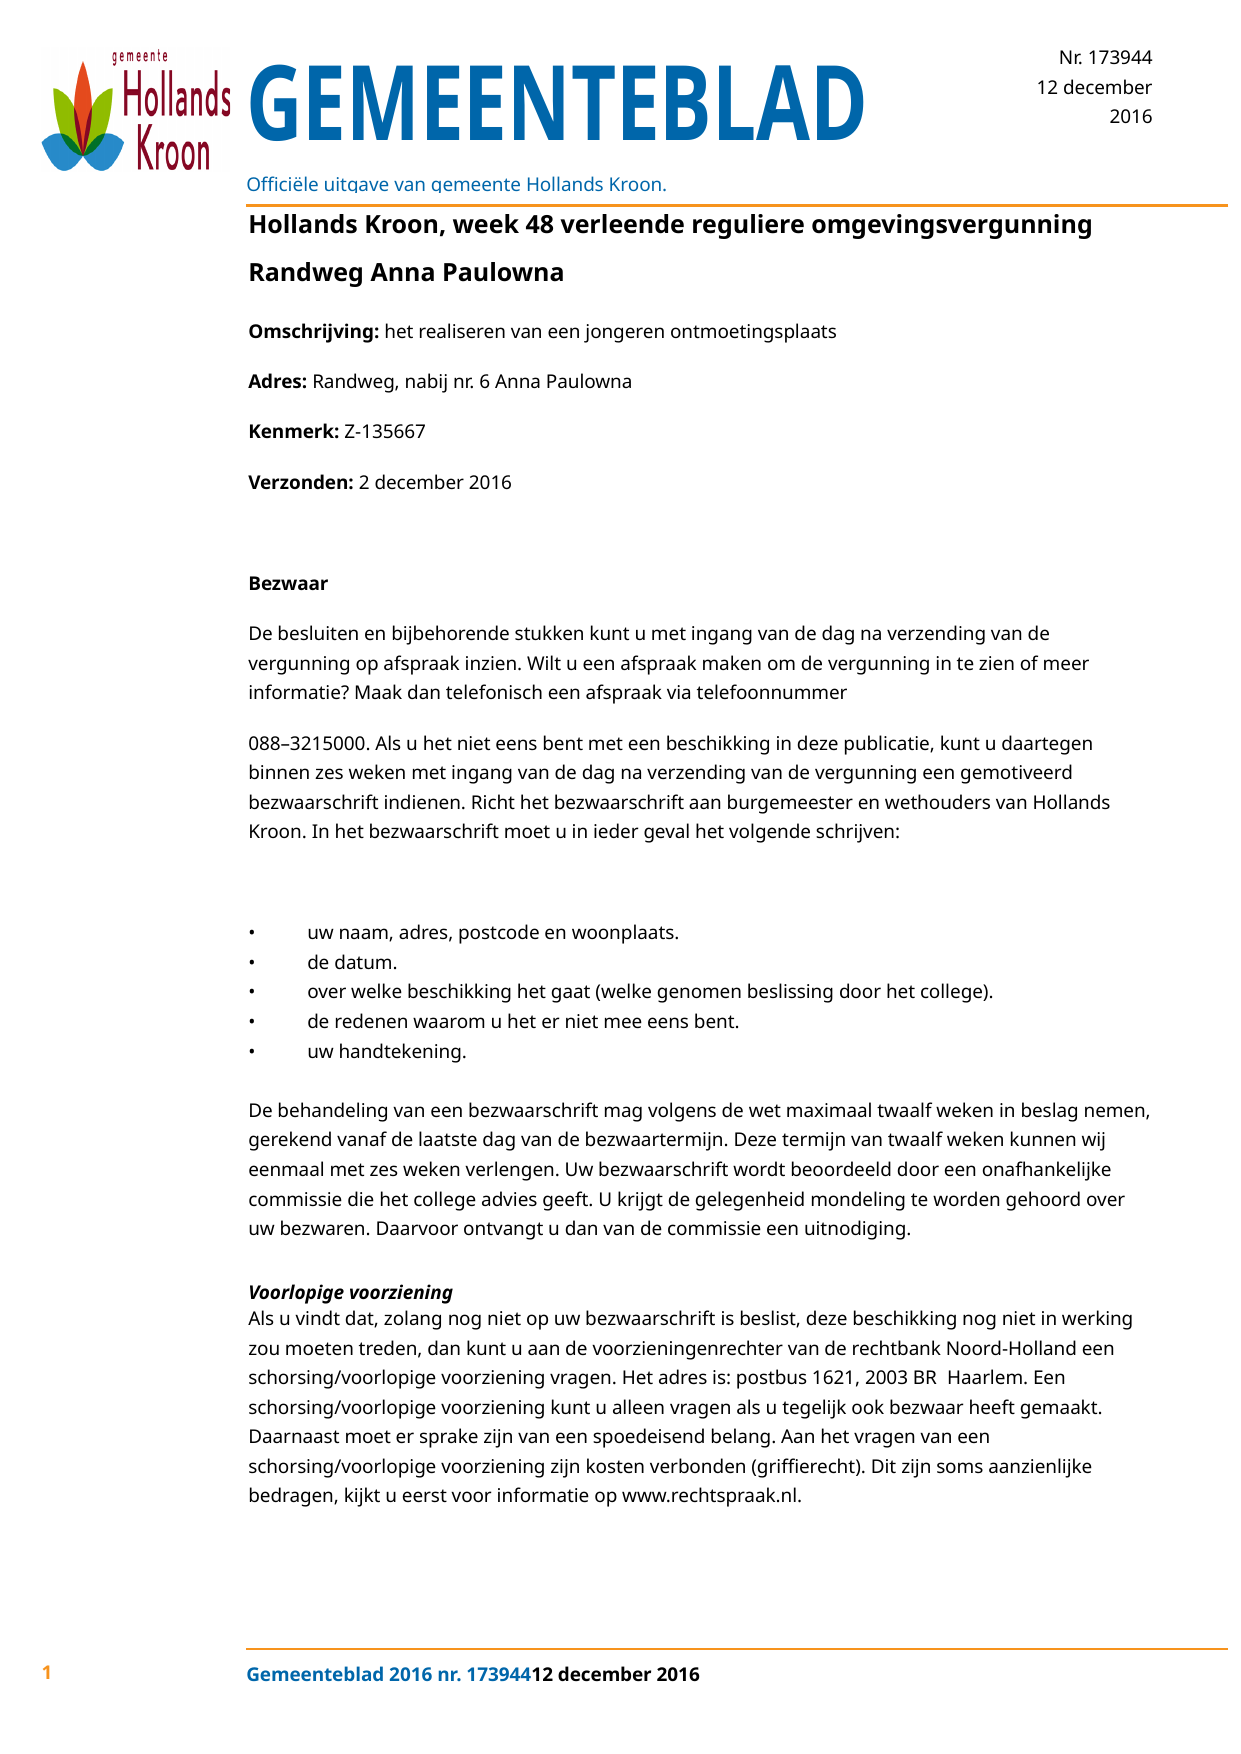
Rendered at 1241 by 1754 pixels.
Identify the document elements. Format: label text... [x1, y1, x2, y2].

text Omschrijving: het realiseren van een jongeren ontmoetingsplaats [248, 318, 1152, 344]
list uw naam, adres, postcode en woonplaats. [248, 919, 1152, 945]
text Bezwaar [248, 570, 1152, 596]
text Als u vindt dat, zolang nog niet op uw bezwaarschrift is beslist, deze beschikking nog niet in werking zou moeten treden, dan kunt u aan de voorzieningenrechter van de rechtbank Noord-Holland een schorsing/voorlopige voorziening vragen. Het adres is: postbus 1621, 2003 BR Haarlem. Een schorsing/voorlopige voorziening kunt u alleen vragen als u tegelijk ook bezwaar heeft gemaakt. Daarnaast moet er sprake zijn van een spoedeisend belang. Aan het vragen van een schorsing/voorlopige voorziening zijn kosten verbonden (griffierecht). Dit zijn soms aanzienlijke bedragen, kijkt u eerst voor informatie op www.rechtspraak.nl. [248, 1305, 1152, 1508]
list over welke beschikking het gaat (welke genomen beslissing door het college). [248, 979, 1152, 1004]
text Adres: Randweg, nabij nr. 6 Anna Paulowna [248, 368, 1152, 394]
list de redenen waarom u het er niet mee eens bent. [248, 1008, 1152, 1034]
text Voorlopige voorziening [248, 1279, 1152, 1305]
text Hollands Kroon, week 48 verleende reguliere omgevingsvergunning Randweg Anna Paulowna [248, 207, 1152, 288]
text Verzonden: 2 december 2016 [248, 469, 1152, 495]
list uw handtekening. [248, 1038, 1152, 1064]
list de datum. [248, 949, 1152, 975]
picture [41, 47, 231, 172]
text De besluiten en bijbehorende stukken kunt u met ingang van de dag na verzending van de vergunning op afspraak inzien. Wilt u een afspraak maken om de vergunning in te zien of meer informatie? Maak dan telefonisch een afspraak via telefoonnummer [248, 620, 1152, 705]
text De behandeling van een bezwaarschrift mag volgens de wet maximaal twaalf weken in beslag nemen, gerekend vanaf de laatste dag van de bezwaartermijn. Deze termijn van twaalf weken kunnen wij eenmaal met zes weken verlengen. Uw bezwaarschrift wordt beoordeeld door een onafhankelijke commissie die het college advies geeft. U krijgt de gelegenheid mondeling te worden gehoord over uw bezwaren. Daarvoor ontvangt u dan van de commissie een uitnodiging. [248, 1097, 1152, 1241]
text Kenmerk: Z-135667 [248, 419, 1152, 444]
text 088–3215000. Als u het niet eens bent met een beschikking in deze publicatie, kunt u daartegen binnen zes weken met ingang van de dag na verzending van de vergunning een gemotiveerd bezwaarschrift indienen. Richt het bezwaarschrift aan burgemeester en wethouders van Hollands Kroon. In het bezwaarschrift moet u in ieder geval het volgende schrijven: [248, 730, 1152, 844]
